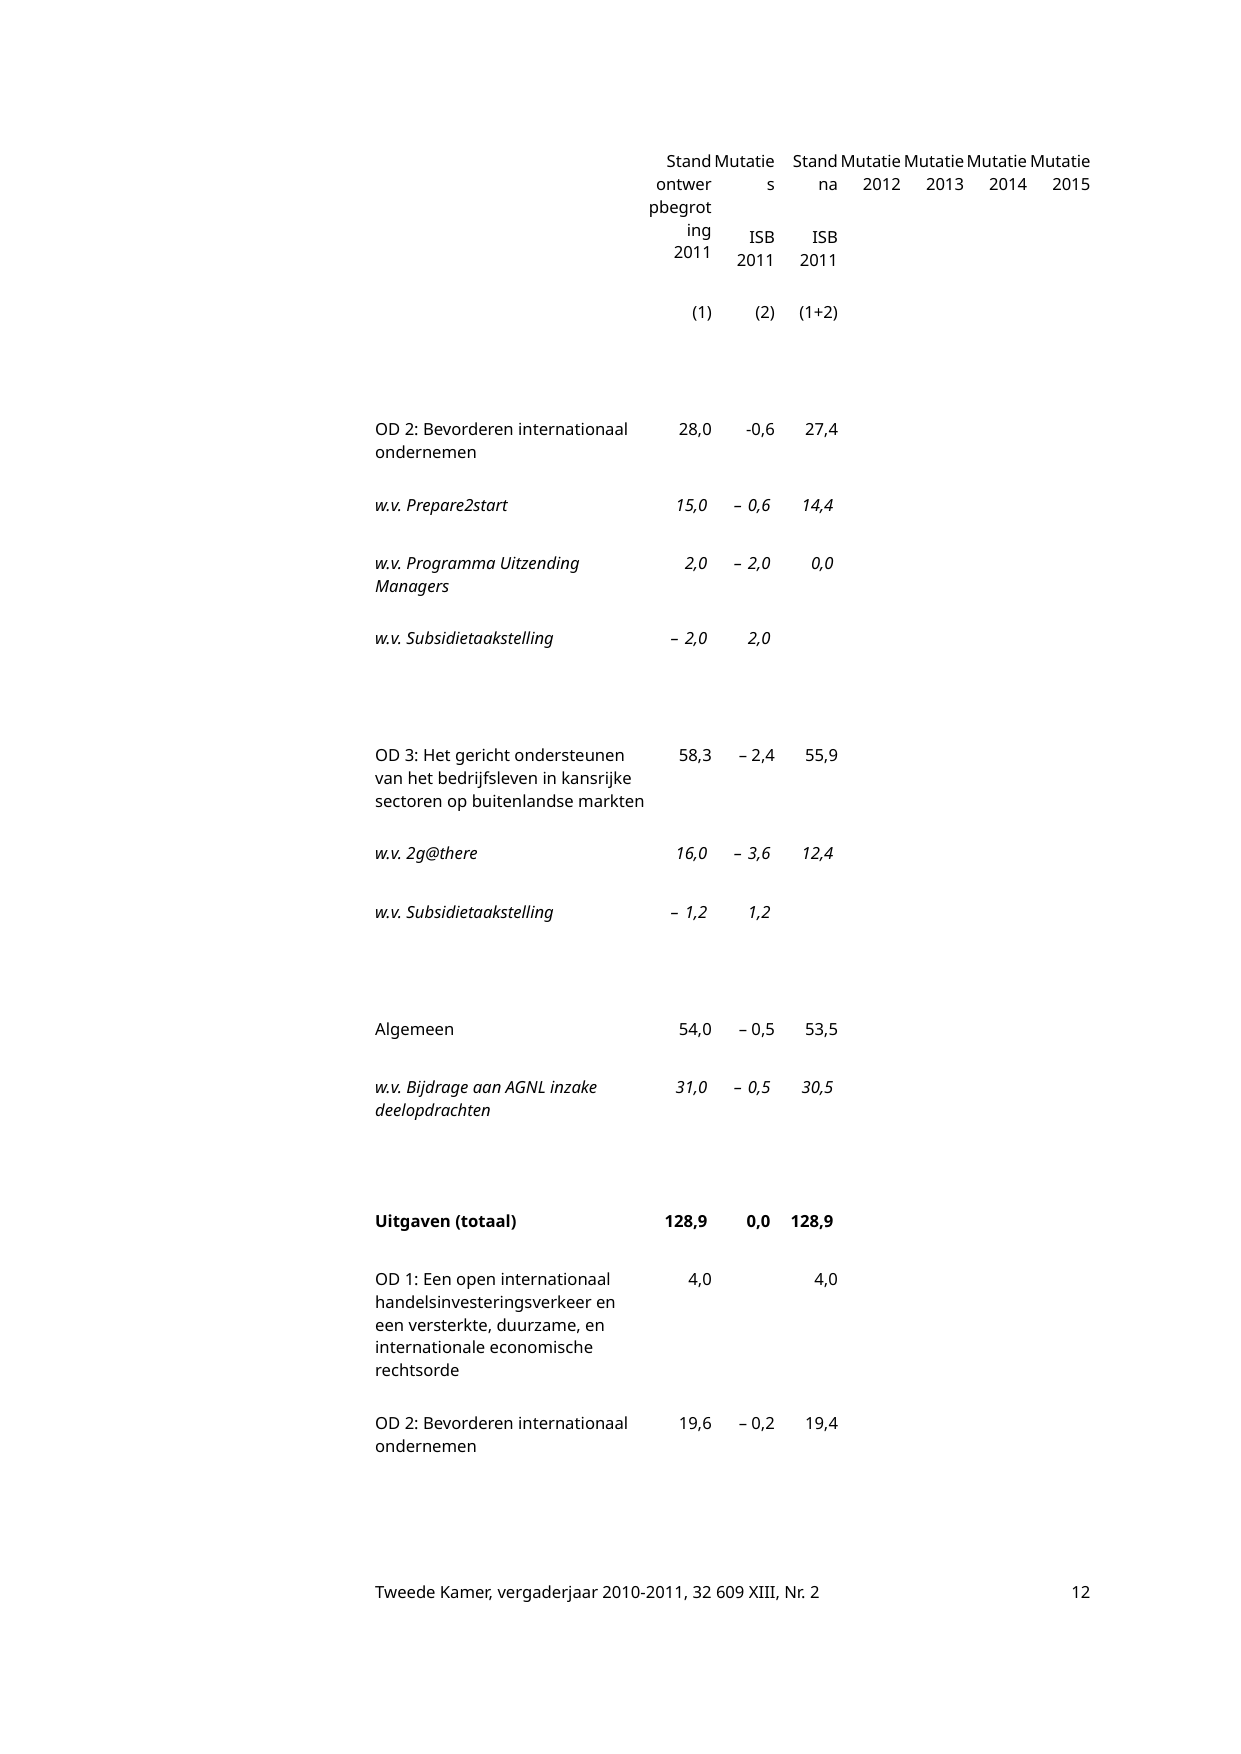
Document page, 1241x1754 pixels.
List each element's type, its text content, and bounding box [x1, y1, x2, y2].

table_cell – 0,6 [711, 493, 774, 552]
table_cell 0,0 [775, 552, 838, 627]
table_cell [901, 744, 964, 842]
table_cell [648, 359, 711, 418]
table_cell [838, 552, 901, 627]
table_cell – 2,0 [648, 627, 711, 685]
table_cell [375, 301, 648, 359]
table_header [375, 150, 648, 301]
table_cell [901, 959, 964, 1017]
table_cell [964, 301, 1027, 359]
table_cell [375, 685, 648, 744]
table_cell 15,0 [648, 493, 711, 552]
table_cell [964, 685, 1027, 744]
table_cell – 0,5 [711, 1076, 774, 1151]
table_cell [375, 959, 648, 1017]
table_cell [838, 1076, 901, 1151]
table_cell 19,4 [775, 1412, 838, 1487]
table_cell [964, 842, 1027, 900]
table_header Mutatie 2012 [838, 150, 901, 301]
table_cell – 0,5 [711, 1017, 774, 1076]
table_cell [838, 685, 901, 744]
table_cell [711, 1268, 774, 1412]
table_cell 0,0 [711, 1210, 774, 1268]
table_cell [901, 1210, 964, 1268]
table_cell 14,4 [775, 493, 838, 552]
table_cell [964, 493, 1027, 552]
table_cell [775, 900, 838, 959]
table_cell 28,0 [648, 418, 711, 493]
table_header Stand na ISB 2011 [775, 150, 838, 301]
table_cell [1027, 1210, 1090, 1268]
table_cell [901, 1076, 964, 1151]
table_cell [964, 900, 1027, 959]
table_cell [964, 1412, 1027, 1487]
table_cell – 3,6 [711, 842, 774, 900]
table_cell 128,9 [648, 1210, 711, 1268]
table_cell 2,0 [711, 627, 774, 685]
table_cell 30,5 [775, 1076, 838, 1151]
table_cell 27,4 [775, 418, 838, 493]
table_cell [901, 1412, 964, 1487]
table_cell [375, 1151, 648, 1209]
table_cell OD 2: Bevorderen internationaal ondernemen [375, 1412, 648, 1487]
table_cell [1027, 685, 1090, 744]
table_cell [775, 627, 838, 685]
table_cell [838, 359, 901, 418]
table_cell – 0,2 [711, 1412, 774, 1487]
table_cell 58,3 [648, 744, 711, 842]
table_cell w.v. Programma Uitzending Managers [375, 552, 648, 627]
table_cell [1027, 1017, 1090, 1076]
table_cell [838, 493, 901, 552]
table_cell [1027, 1151, 1090, 1209]
table_cell [1027, 1076, 1090, 1151]
table_cell 31,0 [648, 1076, 711, 1151]
table_cell [838, 1017, 901, 1076]
table_cell [711, 1151, 774, 1209]
table_cell [1027, 301, 1090, 359]
table_cell [775, 1151, 838, 1209]
table_cell [711, 359, 774, 418]
table_cell 54,0 [648, 1017, 711, 1076]
table_cell 1,2 [711, 900, 774, 959]
table_cell (2) [711, 301, 774, 359]
table_cell [1027, 959, 1090, 1017]
table_cell [648, 959, 711, 1017]
table_cell [775, 959, 838, 1017]
table_cell [838, 1210, 901, 1268]
table_cell [964, 1151, 1027, 1209]
table_cell 16,0 [648, 842, 711, 900]
table_cell [1027, 1268, 1090, 1412]
table_cell [901, 627, 964, 685]
table_cell – 1,2 [648, 900, 711, 959]
table_cell [838, 1268, 901, 1412]
table_cell [375, 359, 648, 418]
table_header Stand ontwerpbegroting 2011 [648, 150, 711, 301]
table_cell [1027, 493, 1090, 552]
table_cell [901, 359, 964, 418]
table_cell 4,0 [775, 1268, 838, 1412]
table_cell [775, 359, 838, 418]
table_cell Uitgaven (totaal) [375, 1210, 648, 1268]
table_cell w.v. Subsidietaakstelling [375, 900, 648, 959]
table_cell [838, 1412, 901, 1487]
table_cell [964, 744, 1027, 842]
table_cell 55,9 [775, 744, 838, 842]
table_cell [1027, 418, 1090, 493]
table_cell [838, 1151, 901, 1209]
table_cell OD 1: Een open internationaal handelsinvesteringsverkeer en een versterkte, duurzame, en internationale economische rechtsorde [375, 1268, 648, 1412]
table_cell [1027, 627, 1090, 685]
table_cell [901, 493, 964, 552]
table_cell [964, 1017, 1027, 1076]
table_cell [775, 685, 838, 744]
table_header Mutaties ISB 2011 [711, 150, 774, 301]
table_cell [901, 1017, 964, 1076]
table_cell [964, 1076, 1027, 1151]
table_cell [1027, 1412, 1090, 1487]
table_cell [1027, 552, 1090, 627]
table_cell 53,5 [775, 1017, 838, 1076]
table_cell [838, 900, 901, 959]
table_cell [964, 1268, 1027, 1412]
table_header Mutatie 2013 [901, 150, 964, 301]
table_cell -0,6 [711, 418, 774, 493]
table_cell [964, 1210, 1027, 1268]
table_cell w.v. Prepare2start [375, 493, 648, 552]
table_cell [648, 685, 711, 744]
table_cell [1027, 842, 1090, 900]
table_cell [964, 359, 1027, 418]
table_cell [1027, 900, 1090, 959]
table_cell (1+2) [775, 301, 838, 359]
table_cell 128,9 [775, 1210, 838, 1268]
table_cell 19,6 [648, 1412, 711, 1487]
table_cell w.v. Subsidietaakstelling [375, 627, 648, 685]
table_cell (1) [648, 301, 711, 359]
table_cell [711, 685, 774, 744]
table_cell [964, 552, 1027, 627]
table_cell [901, 1268, 964, 1412]
table_cell [901, 301, 964, 359]
table_cell w.v. 2g@there [375, 842, 648, 900]
table_cell – 2,0 [711, 552, 774, 627]
table_cell [964, 959, 1027, 1017]
table_cell 4,0 [648, 1268, 711, 1412]
table_header Mutatie 2015 [1027, 150, 1090, 301]
table_cell [901, 900, 964, 959]
table_cell [964, 627, 1027, 685]
table_cell [838, 744, 901, 842]
table_cell [964, 418, 1027, 493]
table_cell [838, 627, 901, 685]
table_cell [1027, 359, 1090, 418]
table_cell Algemeen [375, 1017, 648, 1076]
table_cell OD 2: Bevorderen internationaal ondernemen [375, 418, 648, 493]
table_cell [838, 418, 901, 493]
table_cell [711, 959, 774, 1017]
table_cell [901, 1151, 964, 1209]
table_cell [901, 685, 964, 744]
table_cell [838, 842, 901, 900]
table_cell w.v. Bijdrage aan AGNL inzake deelopdrachten [375, 1076, 648, 1151]
table_cell [838, 301, 901, 359]
table_cell [648, 1151, 711, 1209]
table_cell [838, 959, 901, 1017]
table_cell – 2,4 [711, 744, 774, 842]
table_cell [901, 418, 964, 493]
table_cell [901, 842, 964, 900]
table_header Mutatie 2014 [964, 150, 1027, 301]
table_cell 12,4 [775, 842, 838, 900]
table_cell [1027, 744, 1090, 842]
table_cell [901, 552, 964, 627]
table_cell OD 3: Het gericht ondersteunen van het bedrijfsleven in kansrijke sectoren op buitenlandse markten [375, 744, 648, 842]
table_cell 2,0 [648, 552, 711, 627]
